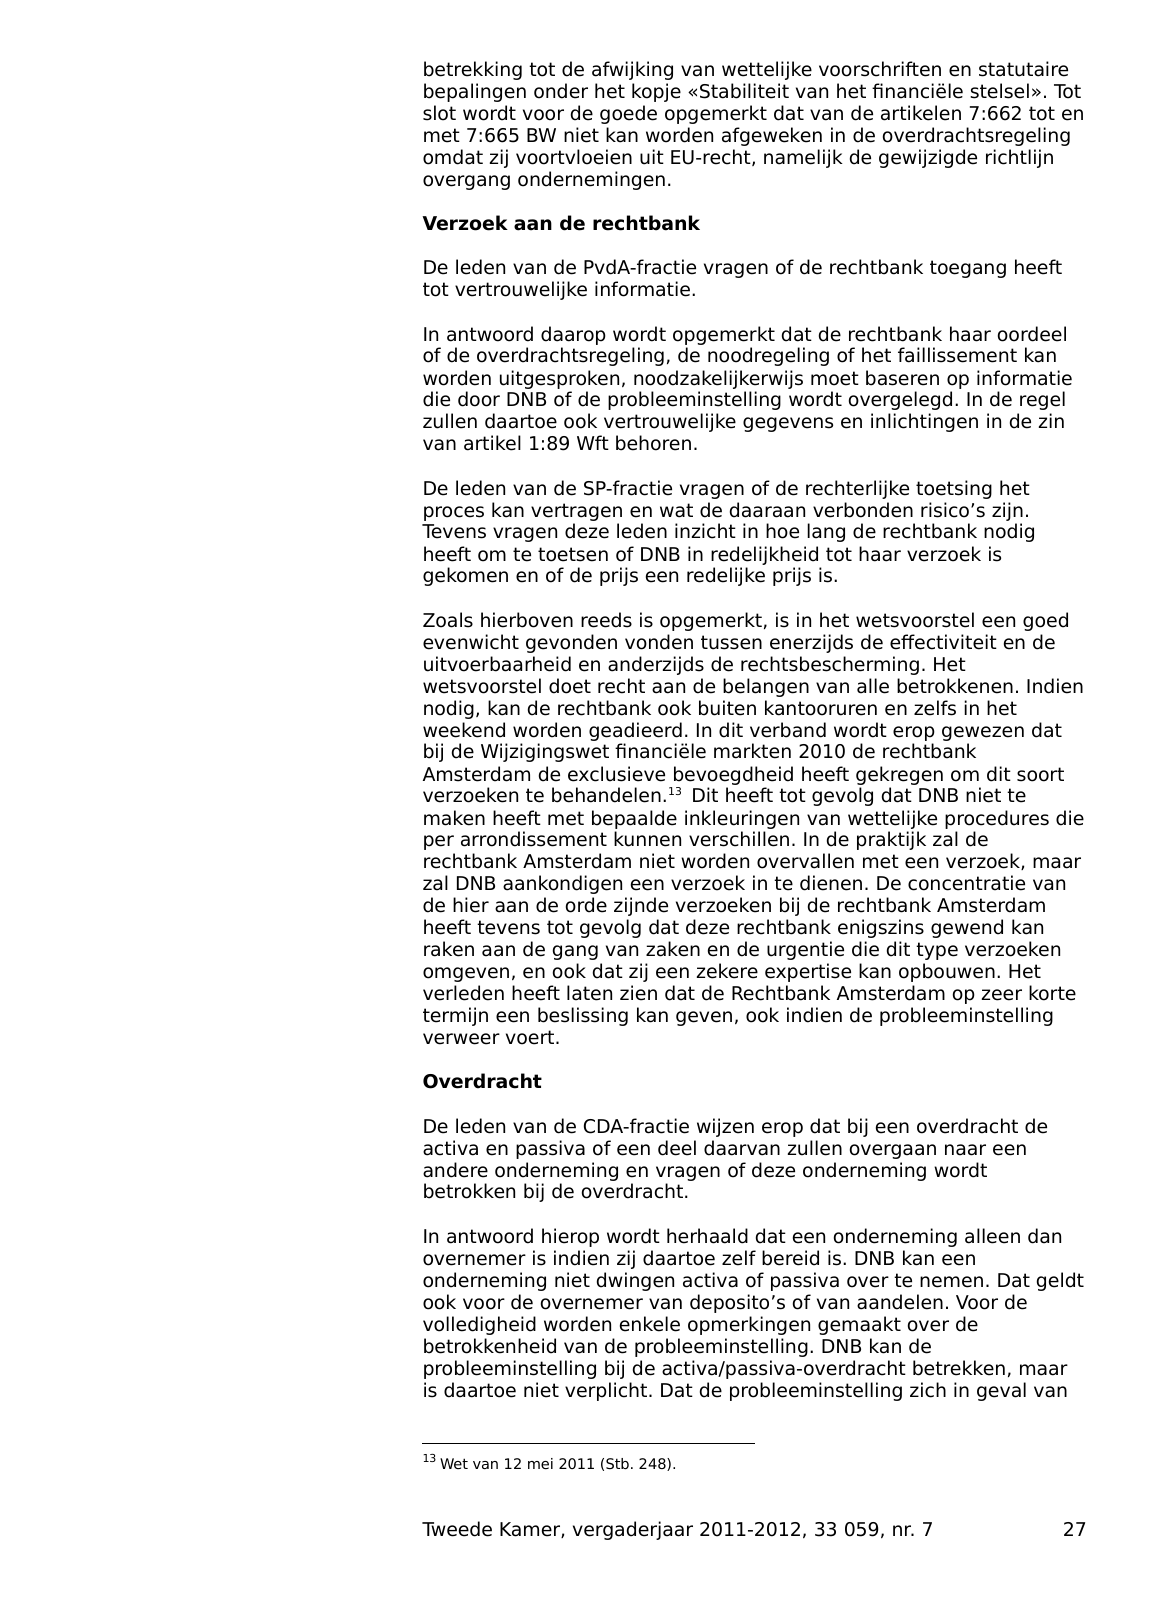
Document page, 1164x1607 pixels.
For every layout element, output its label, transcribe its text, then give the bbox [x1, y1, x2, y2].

text In antwoord hierop wordt herhaald dat een onderneming alleen dan overnemer is indien zij daartoe zelf bereid is. DNB kan een onderneming niet dwingen activa of passiva over te nemen. Dat geldt ook voor de overnemer van deposito’s of van aandelen. Voor de volledigheid worden enkele opmerkingen gemaakt over de betrokkenheid van de probleeminstelling. DNB kan de probleeminstelling bij de activa/passiva-overdracht betrekken, maar is daartoe niet verplicht. Dat de probleeminstelling zich in geval van [422, 1226, 1087, 1401]
text Wet van 12 mei 2011 (Stb. 248). [422, 1452, 1087, 1474]
text De leden van de SP-fractie vragen of de rechterlijke toetsing het proces kan vertragen en wat de daaraan verbonden risico’s zijn. Tevens vragen deze leden inzicht in hoe lang de rechtbank nodig heeft om te toetsen of DNB in redelijkheid tot haar verzoek is gekomen en of de prijs een redelijke prijs is. [422, 477, 1087, 587]
text In antwoord daarop wordt opgemerkt dat de rechtbank haar oordeel of de overdrachtsregeling, de noodregeling of het faillissement kan worden uitgesproken, noodzakelijkerwijs moet baseren op informatie die door DNB of de probleeminstelling wordt overgelegd. In de regel zullen daartoe ook vertrouwelijke gegevens en inlichtingen in de zin van artikel 1:89 Wft behoren. [422, 323, 1087, 455]
subtitle Overdracht [422, 1071, 1087, 1093]
text De leden van de CDA-fractie wijzen erop dat bij een overdracht de activa en passiva of een deel daarvan zullen overgaan naar een andere onderneming en vragen of deze onderneming wordt betrokken bij de overdracht. [422, 1116, 1087, 1203]
text Zoals hierboven reeds is opgemerkt, is in het wetsvoorstel een goed evenwicht gevonden vonden tussen enerzijds de effectiviteit en de uitvoerbaarheid en anderzijds de rechtsbescherming. Het wetsvoorstel doet recht aan de belangen van alle betrokkenen. Indien nodig, kan de rechtbank ook buiten kantooruren en zelfs in het weekend worden geadieerd. In dit verband wordt erop gewezen dat bij de Wijzigingswet financiële markten 2010 de rechtbank Amsterdam de exclusieve bevoegdheid heeft gekregen om dit soort verzoeken te behandelen. Dit heeft tot gevolg dat DNB niet te maken heeft met bepaalde inkleuringen van wettelijke procedures die per arrondissement kunnen verschillen. In de praktijk zal de rechtbank Amsterdam niet worden overvallen met een verzoek, maar zal DNB aankondigen een verzoek in te dienen. De concentratie van de hier aan de orde zijnde verzoeken bij de rechtbank Amsterdam heeft tevens tot gevolg dat deze rechtbank enigszins gewend kan raken aan de gang van zaken en de urgentie die dit type verzoeken omgeven, en ook dat zij een zekere expertise kan opbouwen. Het verleden heeft laten zien dat de Rechtbank Amsterdam op zeer korte termijn een beslissing kan geven, ook indien de probleeminstelling verweer voert. [422, 609, 1087, 1049]
text betrekking tot de afwijking van wettelijke voorschriften en statutaire bepalingen onder het kopje «Stabiliteit van het financiële stelsel». Tot slot wordt voor de goede opgemerkt dat van de artikelen 7:662 tot en met 7:665 BW niet kan worden afgeweken in de overdrachtsregeling omdat zij voortvloeien uit EU-recht, namelijk de gewijzigde richtlijn overgang ondernemingen. [422, 59, 1087, 191]
subtitle Verzoek aan de rechtbank [422, 213, 1087, 235]
text De leden van de PvdA-fractie vragen of de rechtbank toegang heeft tot vertrouwelijke informatie. [422, 257, 1087, 301]
